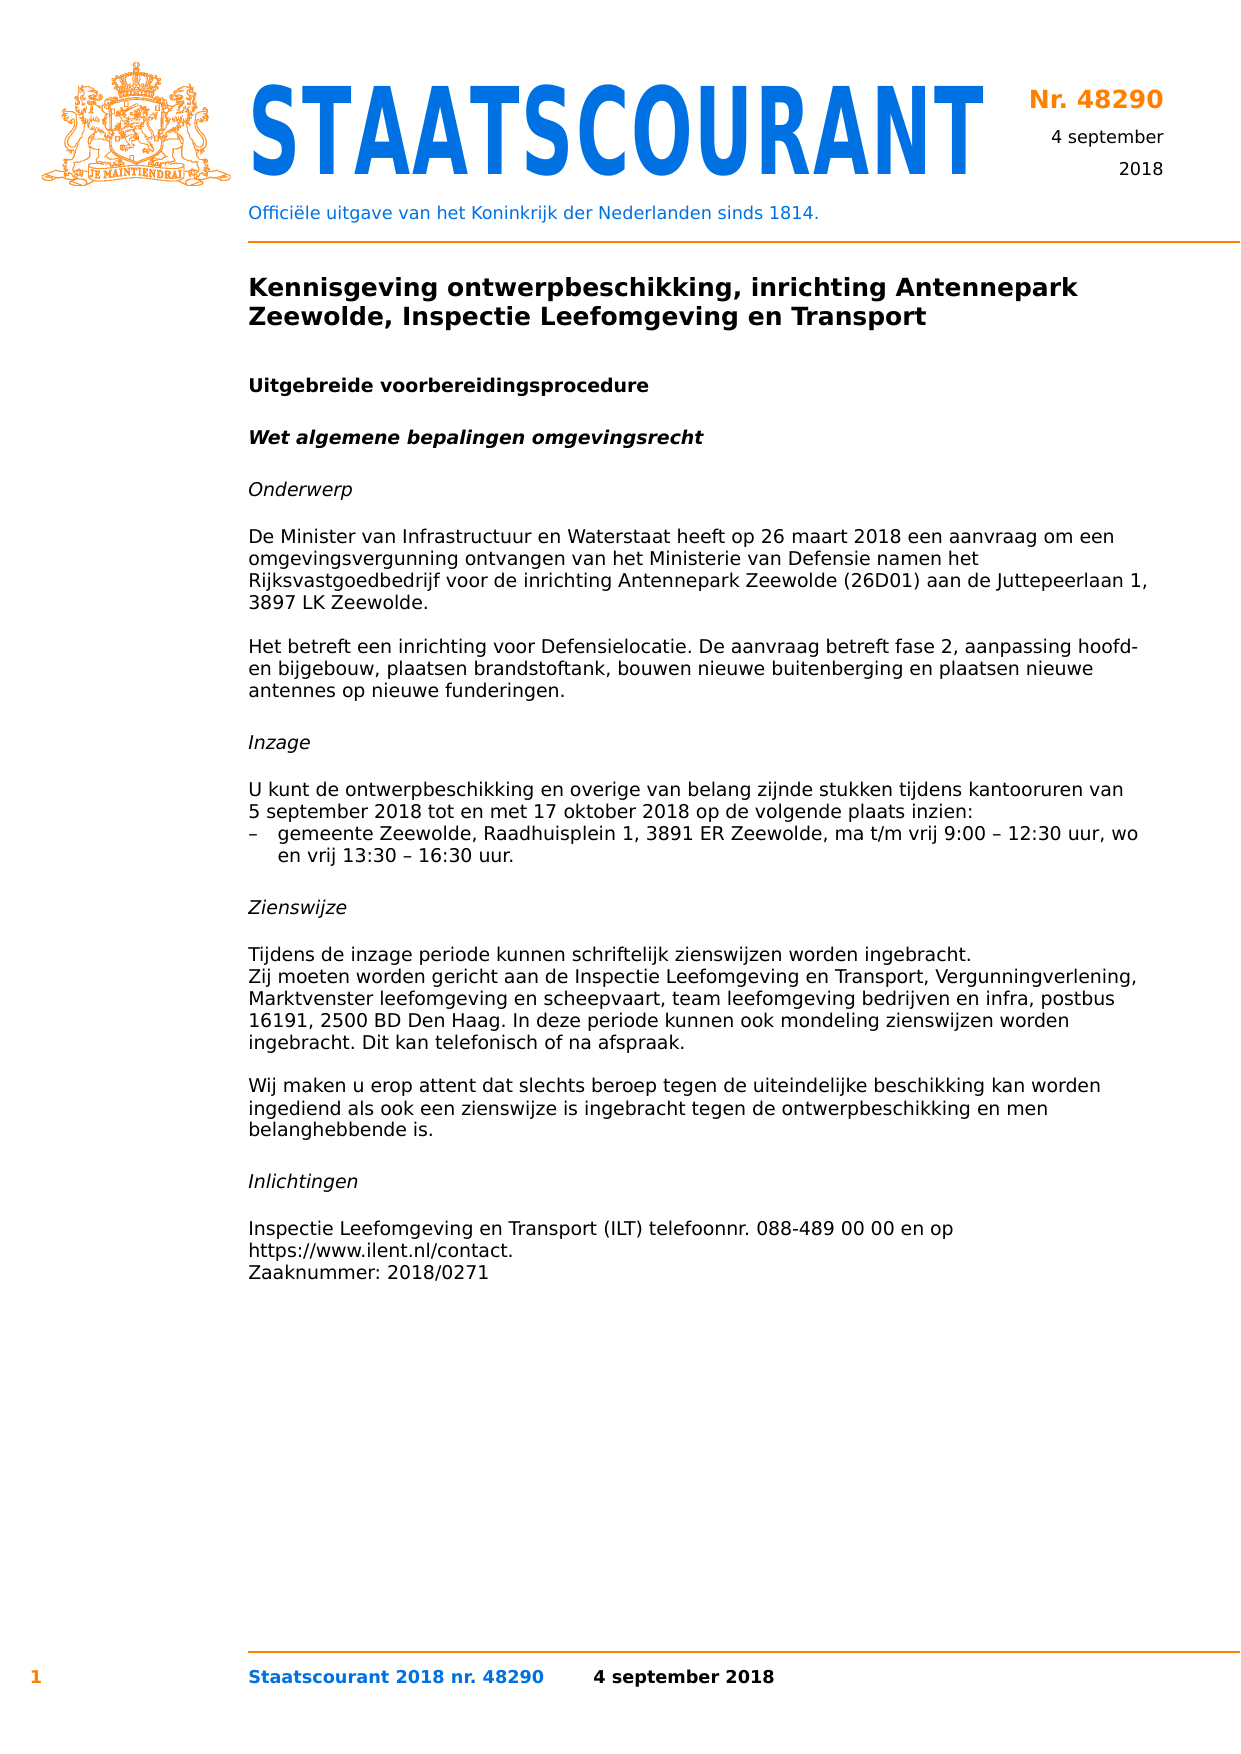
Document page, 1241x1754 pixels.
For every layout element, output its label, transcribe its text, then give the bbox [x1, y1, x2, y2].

table_cell 2018 [998, 153, 1240, 203]
text Wij maken u erop attent dat slechts beroep tegen de uiteindelijke beschikking kan worden ingediend als ook een zienswijze is ingebracht tegen de ontwerpbeschikking en men belanghebbende is. [248, 1075, 1163, 1141]
text De Minister van Infrastructuur en Waterstaat heeft op 26 maart 2018 een aanvraag om een omgevingsvergunning ontvangen van het Ministerie van Defensie namen het Rijksvastgoedbedrijf voor de inrichting Antennepark Zeewolde (26D01) aan de Juttepeerlaan 1, 3897 LK Zeewolde. [248, 526, 1163, 614]
subtitle Inzage [248, 732, 1163, 754]
subtitle Kennisgeving ontwerpbeschikking, inrichting Antennepark Zeewolde, Inspectie Leefomgeving en Transport [248, 273, 1163, 331]
subtitle Onderwerp [248, 479, 1163, 501]
table_cell 4 september [998, 121, 1240, 153]
subtitle Inlichtingen [248, 1171, 1163, 1193]
picture [41, 62, 231, 186]
subtitle Uitgebreide voorbereidingsprocedure [248, 375, 1163, 397]
table_header Nr. 48290 [998, 62, 1240, 121]
table_cell Officiële uitgave van het Koninkrijk der Nederlanden sinds 1814. [248, 203, 1240, 241]
text Tijdens de inzage periode kunnen schriftelijk zienswijzen worden ingebracht. [248, 944, 1163, 966]
text Zaaknummer: 2018/0271 [248, 1262, 1163, 1284]
text U kunt de ontwerpbeschikking en overige van belang zijnde stukken tijdens kantooruren van 5 september 2018 tot en met 17 oktober 2018 op de volgende plaats inzien: [248, 779, 1163, 823]
text Inspectie Leefomgeving en Transport (ILT) telefoonnr. 088-489 00 00 en op https://www.ilent.nl/contact. [248, 1218, 1163, 1262]
text Het betreft een inrichting voor Defensielocatie. De aanvraag betreft fase 2, aanpassing hoofd- en bijgebouw, plaatsen brandstoftank, bouwen nieuwe buitenberging en plaatsen nieuwe antennes op nieuwe funderingen. [248, 636, 1163, 702]
table_header STAATSCOURANT [248, 62, 998, 203]
subtitle Zienswijze [248, 897, 1163, 919]
text Zij moeten worden gericht aan de Inspectie Leefomgeving en Transport, Vergunningverlening, Marktvenster leefomgeving en scheepvaart, team leefomgeving bedrijven en infra, postbus 16191, 2500 BD Den Haag. In deze periode kunnen ook mondeling zienswijzen worden ingebracht. Dit kan telefonisch of na afspraak. [248, 966, 1163, 1053]
subtitle Wet algemene bepalingen omgevingsrecht [248, 427, 1163, 449]
text – gemeente Zeewolde, Raadhuisplein 1, 3891 ER Zeewolde, ma t/m vrij 9:00 – 12:30 uur, wo en vrij 13:30 – 16:30 uur. [248, 823, 1163, 867]
table_header [25, 62, 248, 241]
